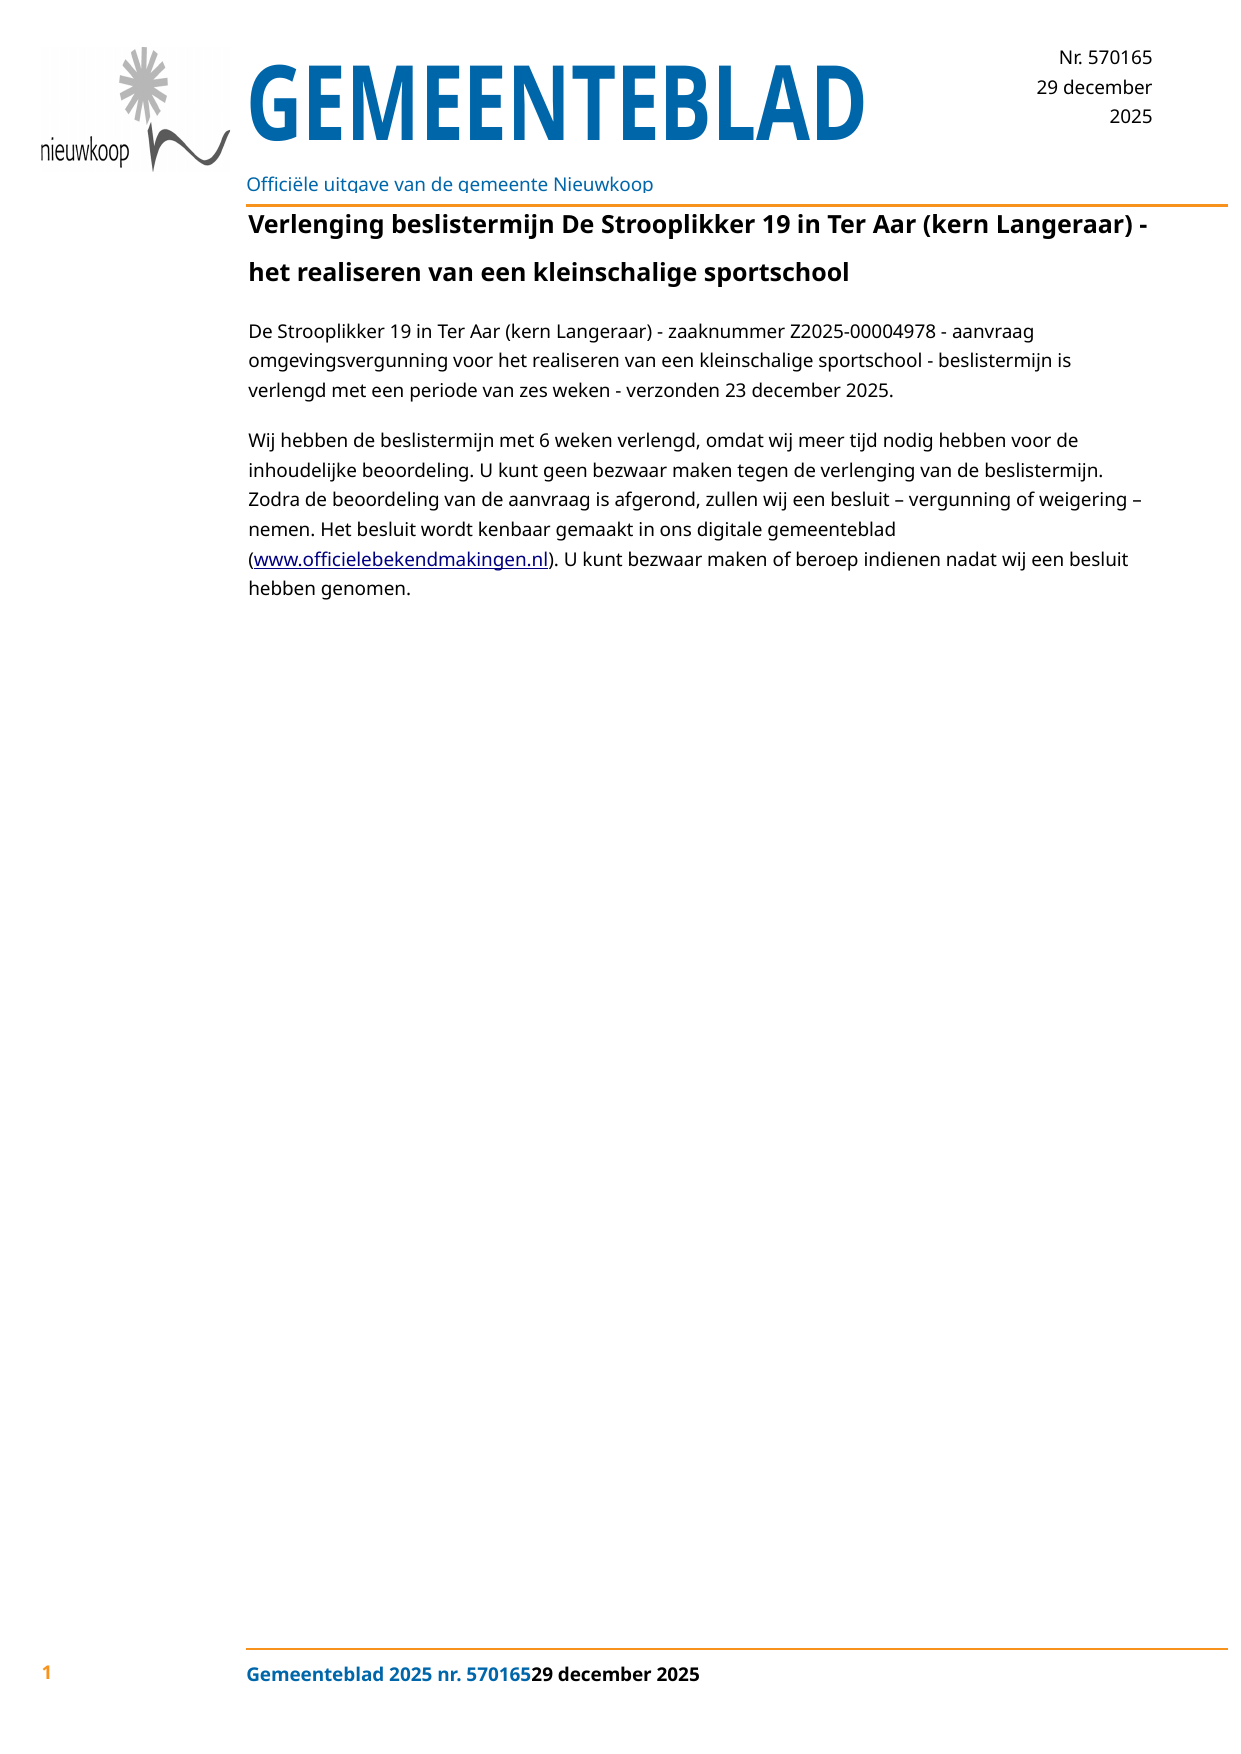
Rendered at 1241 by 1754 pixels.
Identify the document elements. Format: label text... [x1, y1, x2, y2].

text De Strooplikker 19 in Ter Aar (kern Langeraar) - zaaknummer Z2025-00004978 - aanvraag omgevingsvergunning voor het realiseren van een kleinschalige sportschool - beslistermijn is verlengd met een periode van zes weken - verzonden 23 december 2025. [248, 318, 1152, 403]
picture [41, 47, 231, 172]
text Wij hebben de beslistermijn met 6 weken verlengd, omdat wij meer tijd nodig hebben voor de inhoudelijke beoordeling. U kunt geen bezwaar maken tegen de verlenging van de beslistermijn. Zodra de beoordeling van de aanvraag is afgerond, zullen wij een besluit – vergunning of weigering – nemen. Het besluit wordt kenbaar gemaakt in ons digitale gemeenteblad (www.officielebekendmakingen.nl). U kunt bezwaar maken of beroep indienen nadat wij een besluit hebben genomen. [248, 427, 1152, 601]
text Verlenging beslistermijn De Strooplikker 19 in Ter Aar (kern Langeraar) - het realiseren van een kleinschalige sportschool [248, 207, 1152, 288]
